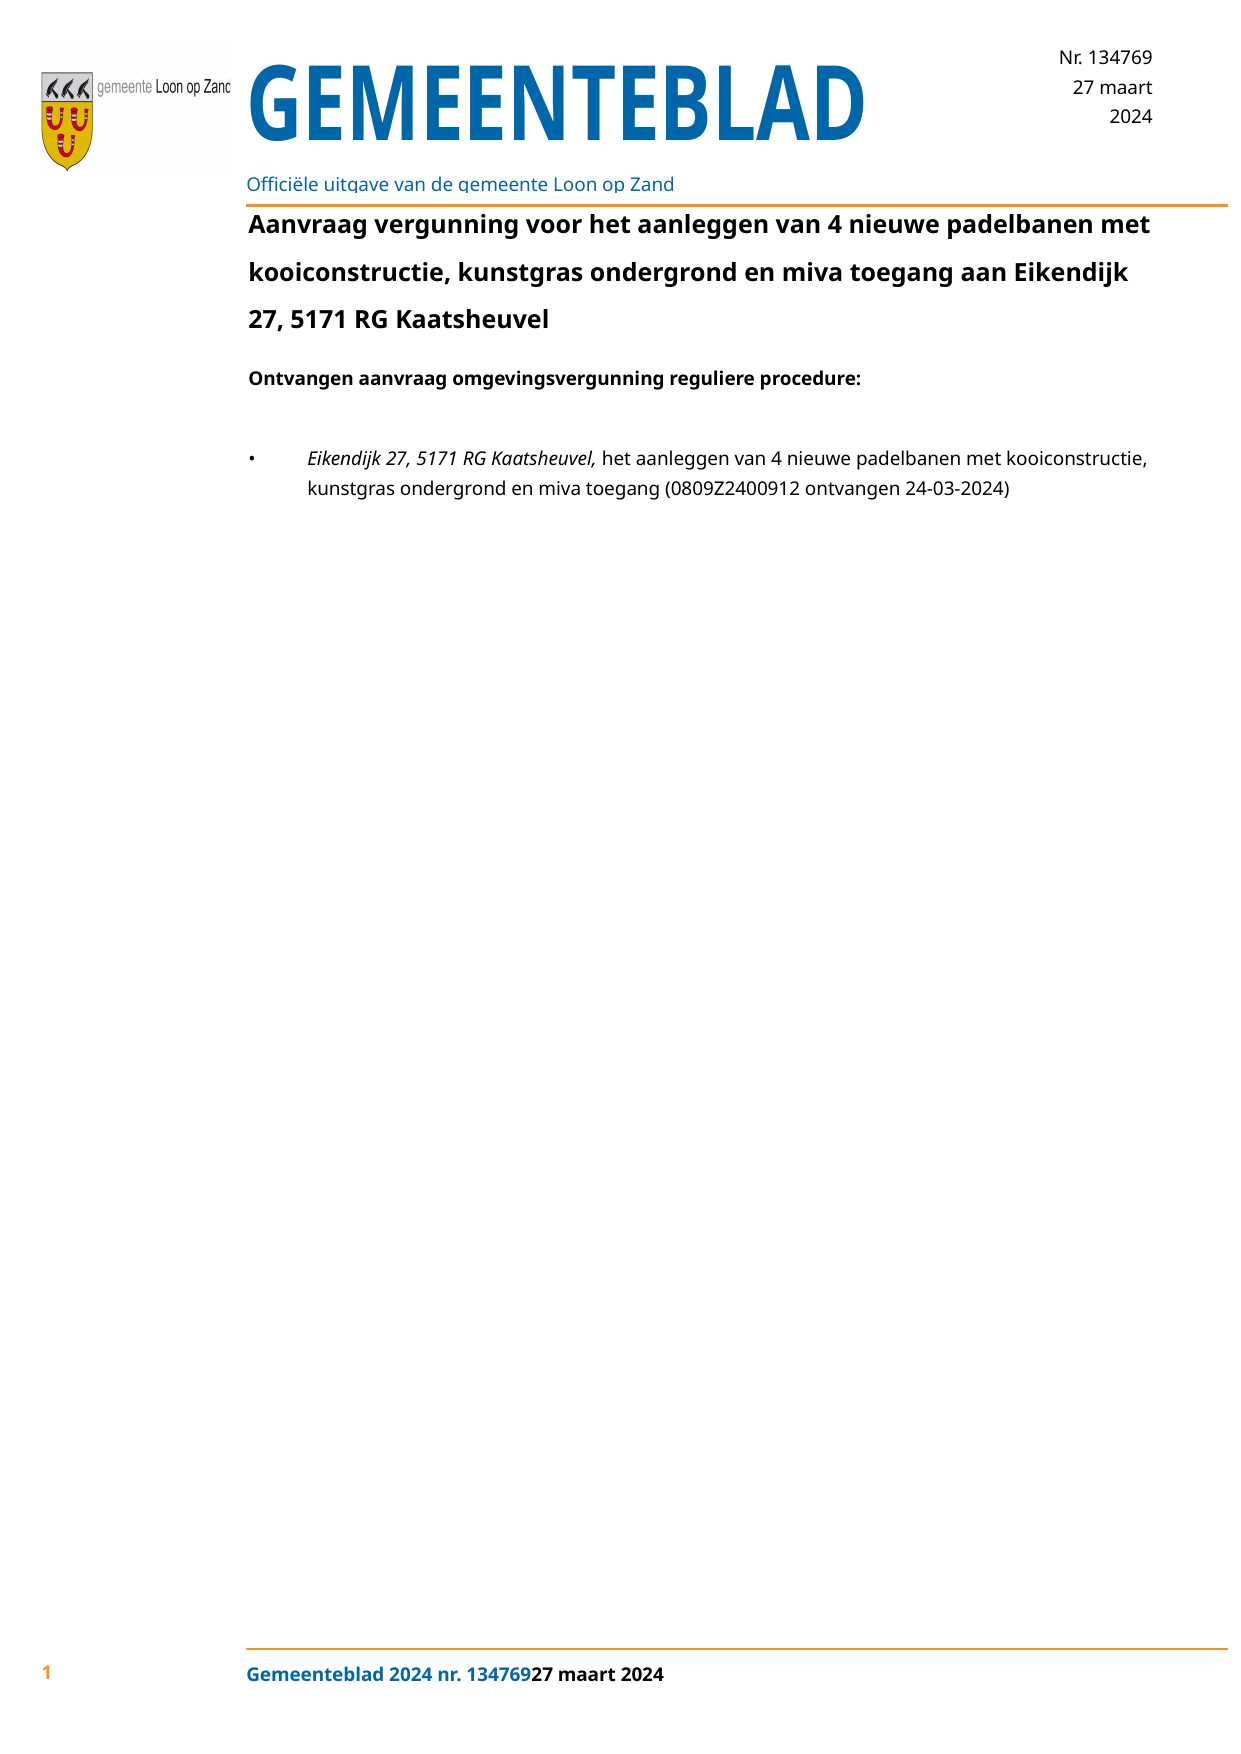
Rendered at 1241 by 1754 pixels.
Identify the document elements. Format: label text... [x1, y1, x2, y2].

picture [41, 47, 231, 172]
text Aanvraag vergunning voor het aanleggen van 4 nieuwe padelbanen met kooiconstructie, kunstgras ondergrond en miva toegang aan Eikendijk 27, 5171 RG Kaatsheuvel [248, 207, 1152, 336]
list Eikendijk 27, 5171 RG Kaatsheuvel, het aanleggen van 4 nieuwe padelbanen met kooiconstructie, kunstgras ondergrond en miva toegang (0809Z2400912 ontvangen 24-03-2024) [248, 446, 1152, 501]
text Ontvangen aanvraag omgevingsvergunning reguliere procedure: [248, 366, 1152, 391]
